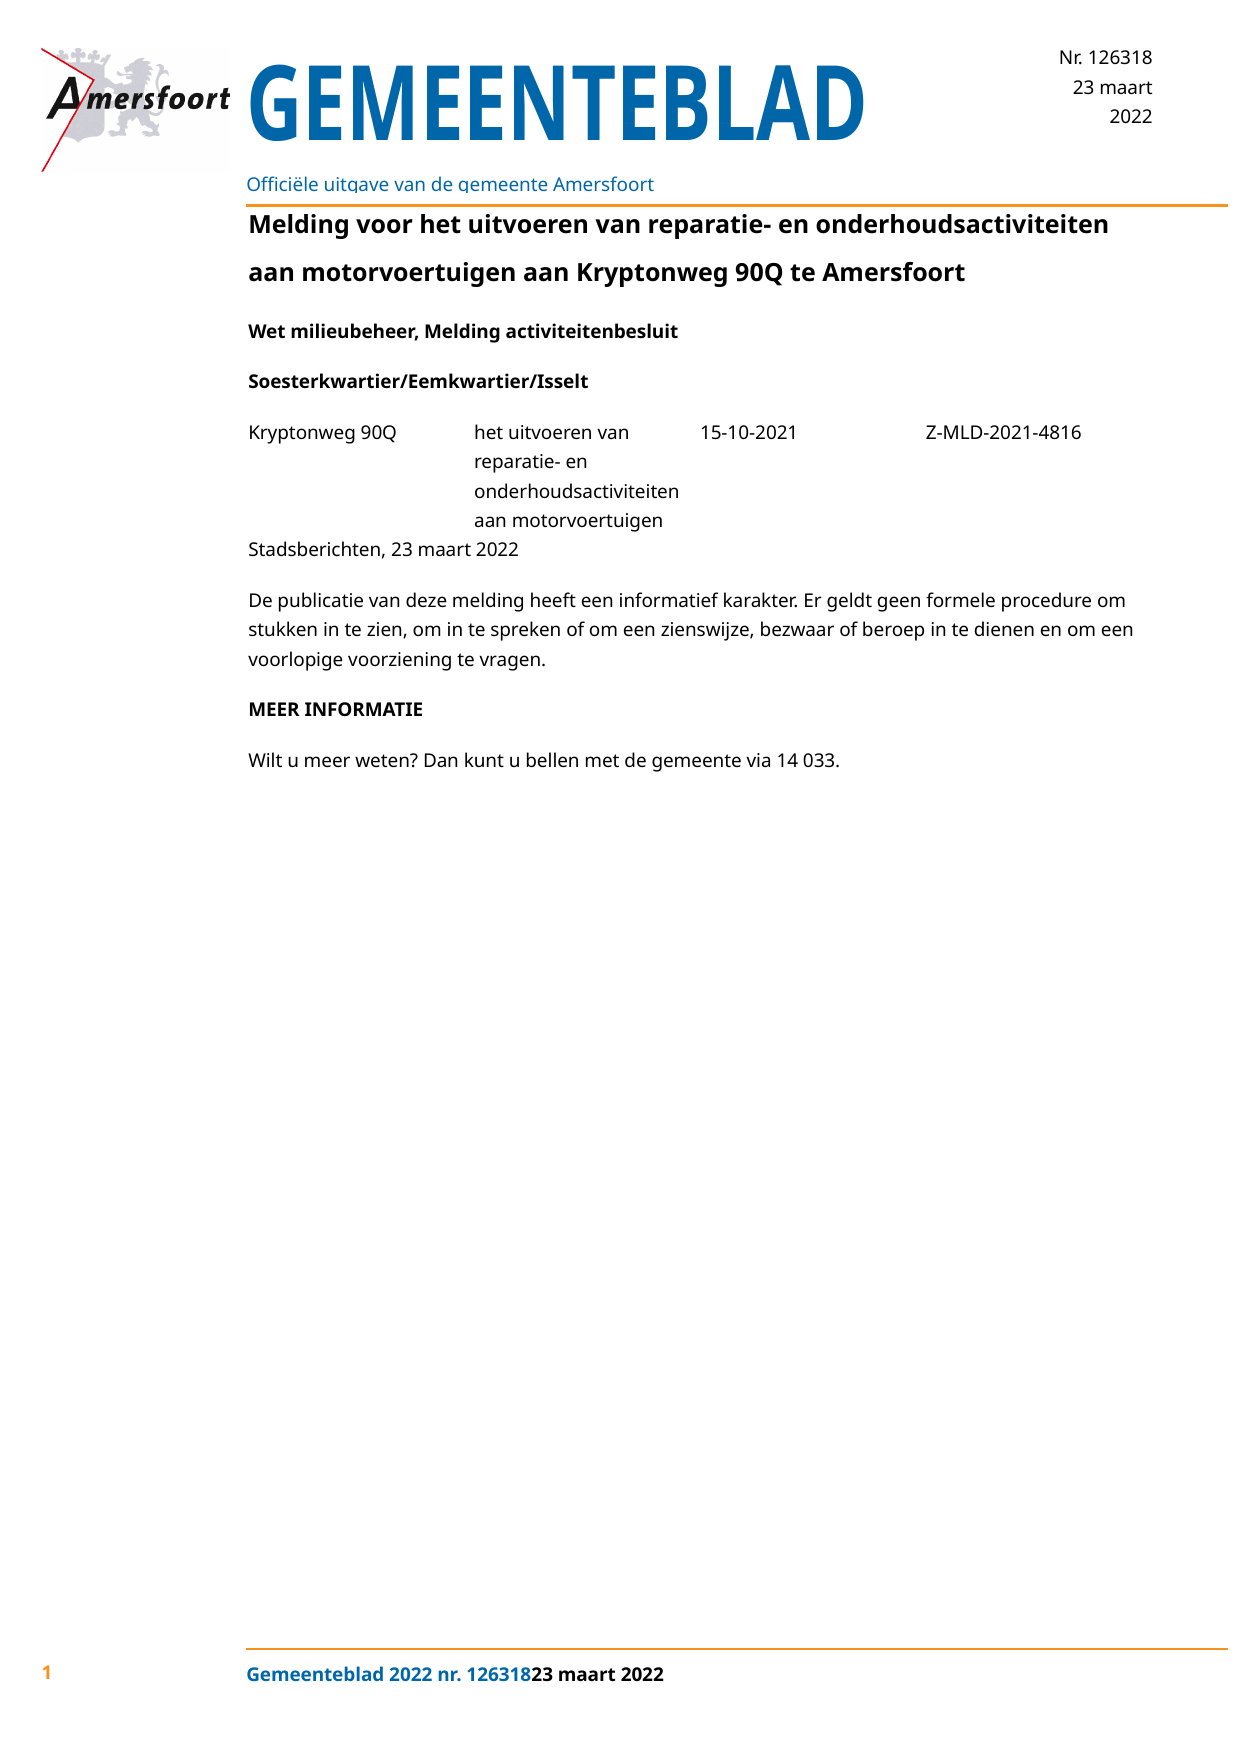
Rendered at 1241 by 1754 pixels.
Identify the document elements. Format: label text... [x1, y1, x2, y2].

table_header Kryptonweg 90Q [248, 419, 474, 533]
table_header 15-10-2021 [700, 419, 926, 533]
text De publicatie van deze melding heeft een informatief karakter. Er geldt geen formele procedure om stukken in te zien, om in te spreken of om een zienswijze, bezwaar of beroep in te dienen en om een voorlopige voorziening te vragen. [248, 587, 1152, 672]
table_header Z-MLD-2021-4816 [926, 419, 1152, 533]
text Melding voor het uitvoeren van reparatie- en onderhoudsactiviteiten aan motorvoertuigen aan Kryptonweg 90Q te Amersfoort [248, 207, 1152, 288]
text MEER INFORMATIE [248, 697, 1152, 722]
text Wilt u meer weten? Dan kunt u bellen met de gemeente via 14 033. [248, 747, 1152, 773]
text Soesterkwartier/Eemkwartier/Isselt [248, 368, 1152, 394]
text Wet milieubeheer, Melding activiteitenbesluit [248, 318, 1152, 344]
picture [41, 47, 231, 172]
text Stadsberichten, 23 maart 2022 [248, 537, 1152, 562]
table_header het uitvoeren van reparatie- en onderhoudsactiviteiten aan motorvoertuigen [474, 419, 700, 533]
